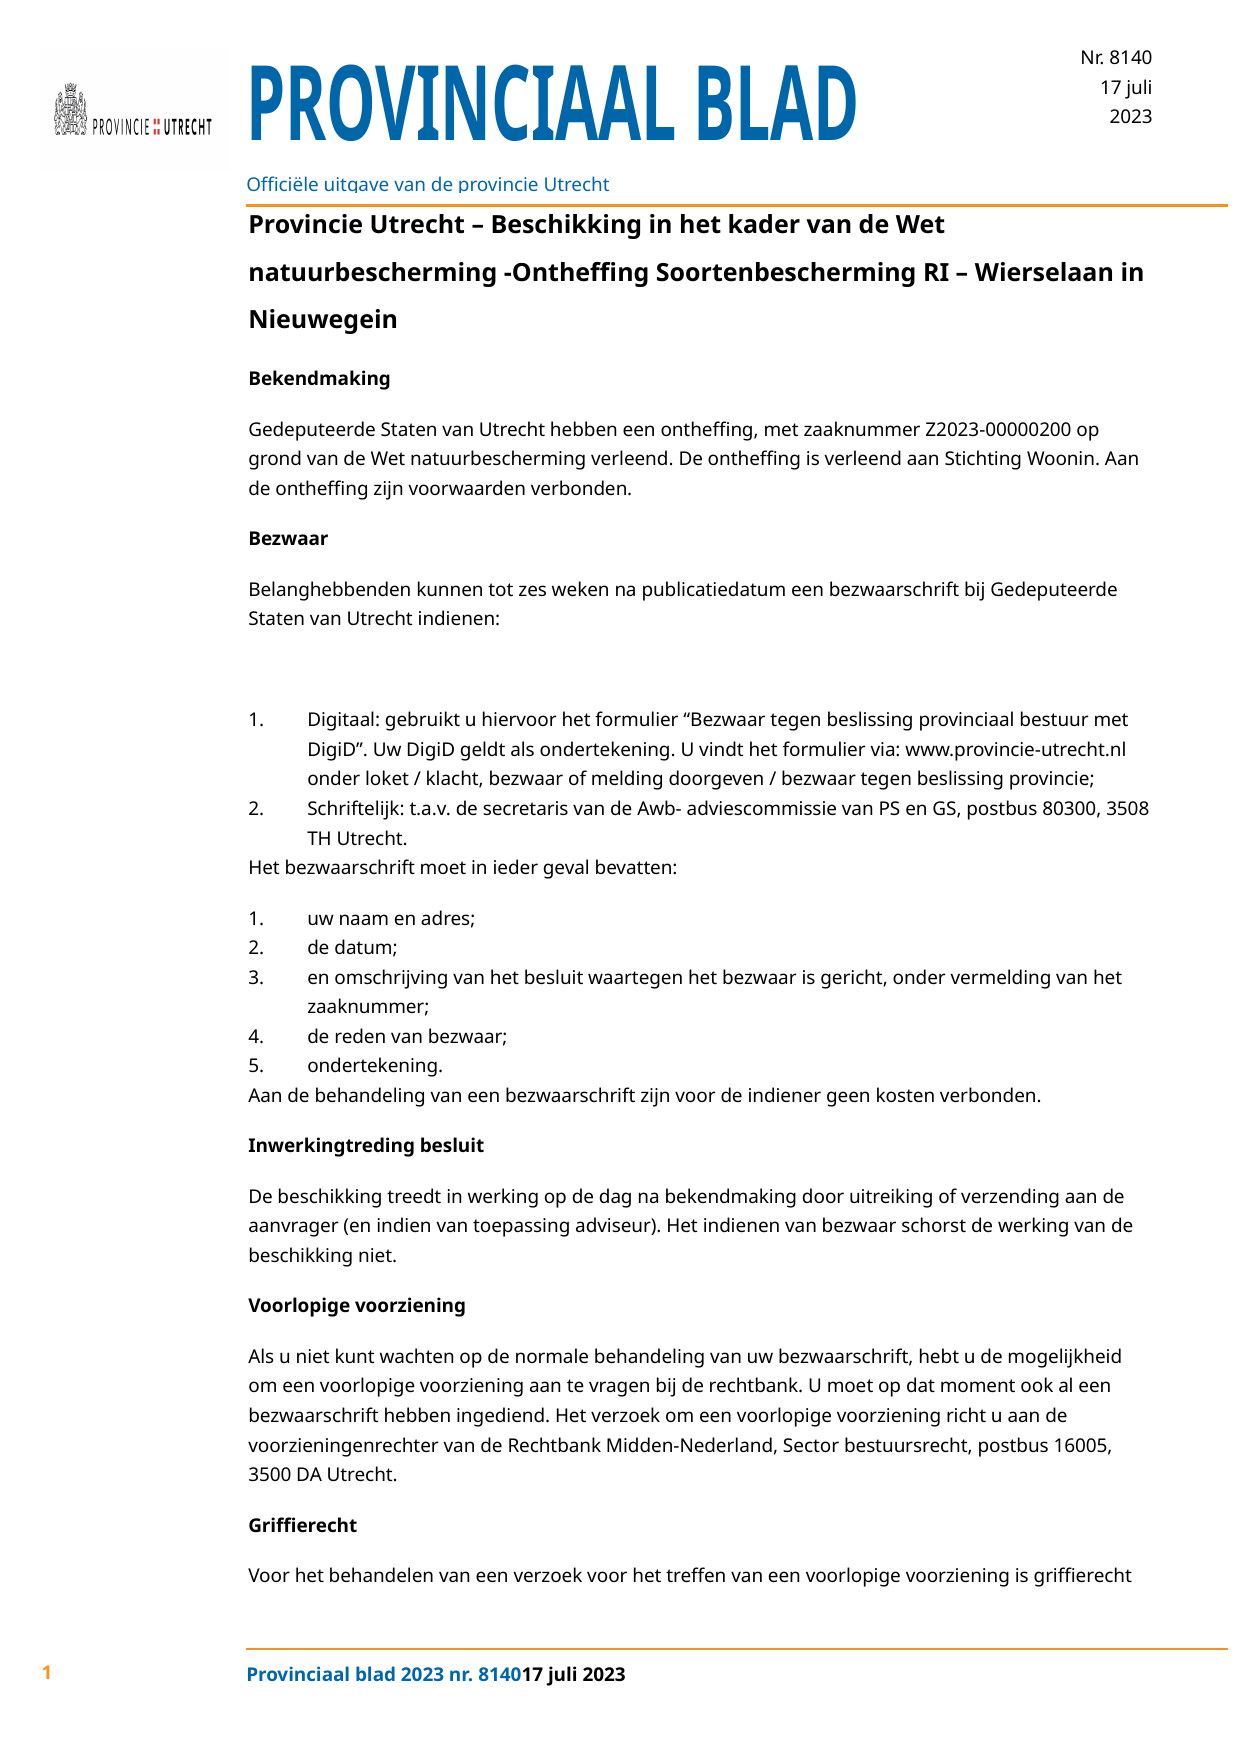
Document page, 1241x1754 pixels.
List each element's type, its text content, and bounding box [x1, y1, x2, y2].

text Voor het behandelen van een verzoek voor het treffen van een voorlopige voorziening is griffierecht [248, 1562, 1152, 1588]
text Gedeputeerde Staten van Utrecht hebben een ontheffing, met zaaknummer Z2023-00000200 op grond van de Wet natuurbescherming verleend. De ontheffing is verleend aan Stichting Woonin. Aan de ontheffing zijn voorwaarden verbonden. [248, 416, 1152, 501]
list ondertekening. [248, 1053, 1152, 1078]
text Voorlopige voorziening [248, 1293, 1152, 1318]
list de datum; [248, 934, 1152, 960]
list uw naam en adres; [248, 905, 1152, 930]
text Inwerkingtreding besluit [248, 1133, 1152, 1158]
list Digitaal: gebruikt u hiervoor het formulier “Bezwaar tegen beslissing provinciaal bestuur met DigiD”. Uw DigiD geldt als ondertekening. U vindt het formulier via: www.provincie-utrecht.nl onder loket / klacht, bezwaar of melding doorgeven / bezwaar tegen beslissing provincie; [248, 706, 1152, 791]
text Provincie Utrecht – Beschikking in het kader van de Wet natuurbescherming -Ontheffing Soortenbescherming RI – Wierselaan in Nieuwegein [248, 207, 1152, 336]
text Bekendmaking [248, 366, 1152, 391]
list en omschrijving van het besluit waartegen het bezwaar is gericht, onder vermelding van het zaaknummer; [248, 964, 1152, 1019]
list Schriftelijk: t.a.v. de secretaris van de Awb- adviescommissie van PS en GS, postbus 80300, 3508 TH Utrecht. [248, 795, 1152, 850]
text Bezwaar [248, 526, 1152, 551]
text Aan de behandeling van een bezwaarschrift zijn voor de indiener geen kosten verbonden. [248, 1082, 1152, 1108]
text Als u niet kunt wachten op de normale behandeling van uw bezwaarschrift, hebt u de mogelijkheid om een voorlopige voorziening aan te vragen bij de rechtbank. U moet op dat moment ook al een bezwaarschrift hebben ingediend. Het verzoek om een voorlopige voorziening richt u aan de voorzieningenrechter van de Rechtbank Midden-Nederland, Sector bestuursrecht, postbus 16005, 3500 DA Utrecht. [248, 1343, 1152, 1487]
text Griffierecht [248, 1512, 1152, 1537]
text De beschikking treedt in werking op de dag na bekendmaking door uitreiking of verzending aan de aanvrager (en indien van toepassing adviseur). Het indienen van bezwaar schorst de werking van de beschikking niet. [248, 1183, 1152, 1268]
picture [41, 47, 231, 172]
list de reden van bezwaar; [248, 1023, 1152, 1049]
text Het bezwaarschrift moet in ieder geval bevatten: [248, 854, 1152, 880]
text Belanghebbenden kunnen tot zes weken na publicatiedatum een bezwaarschrift bij Gedeputeerde Staten van Utrecht indienen: [248, 576, 1152, 631]
